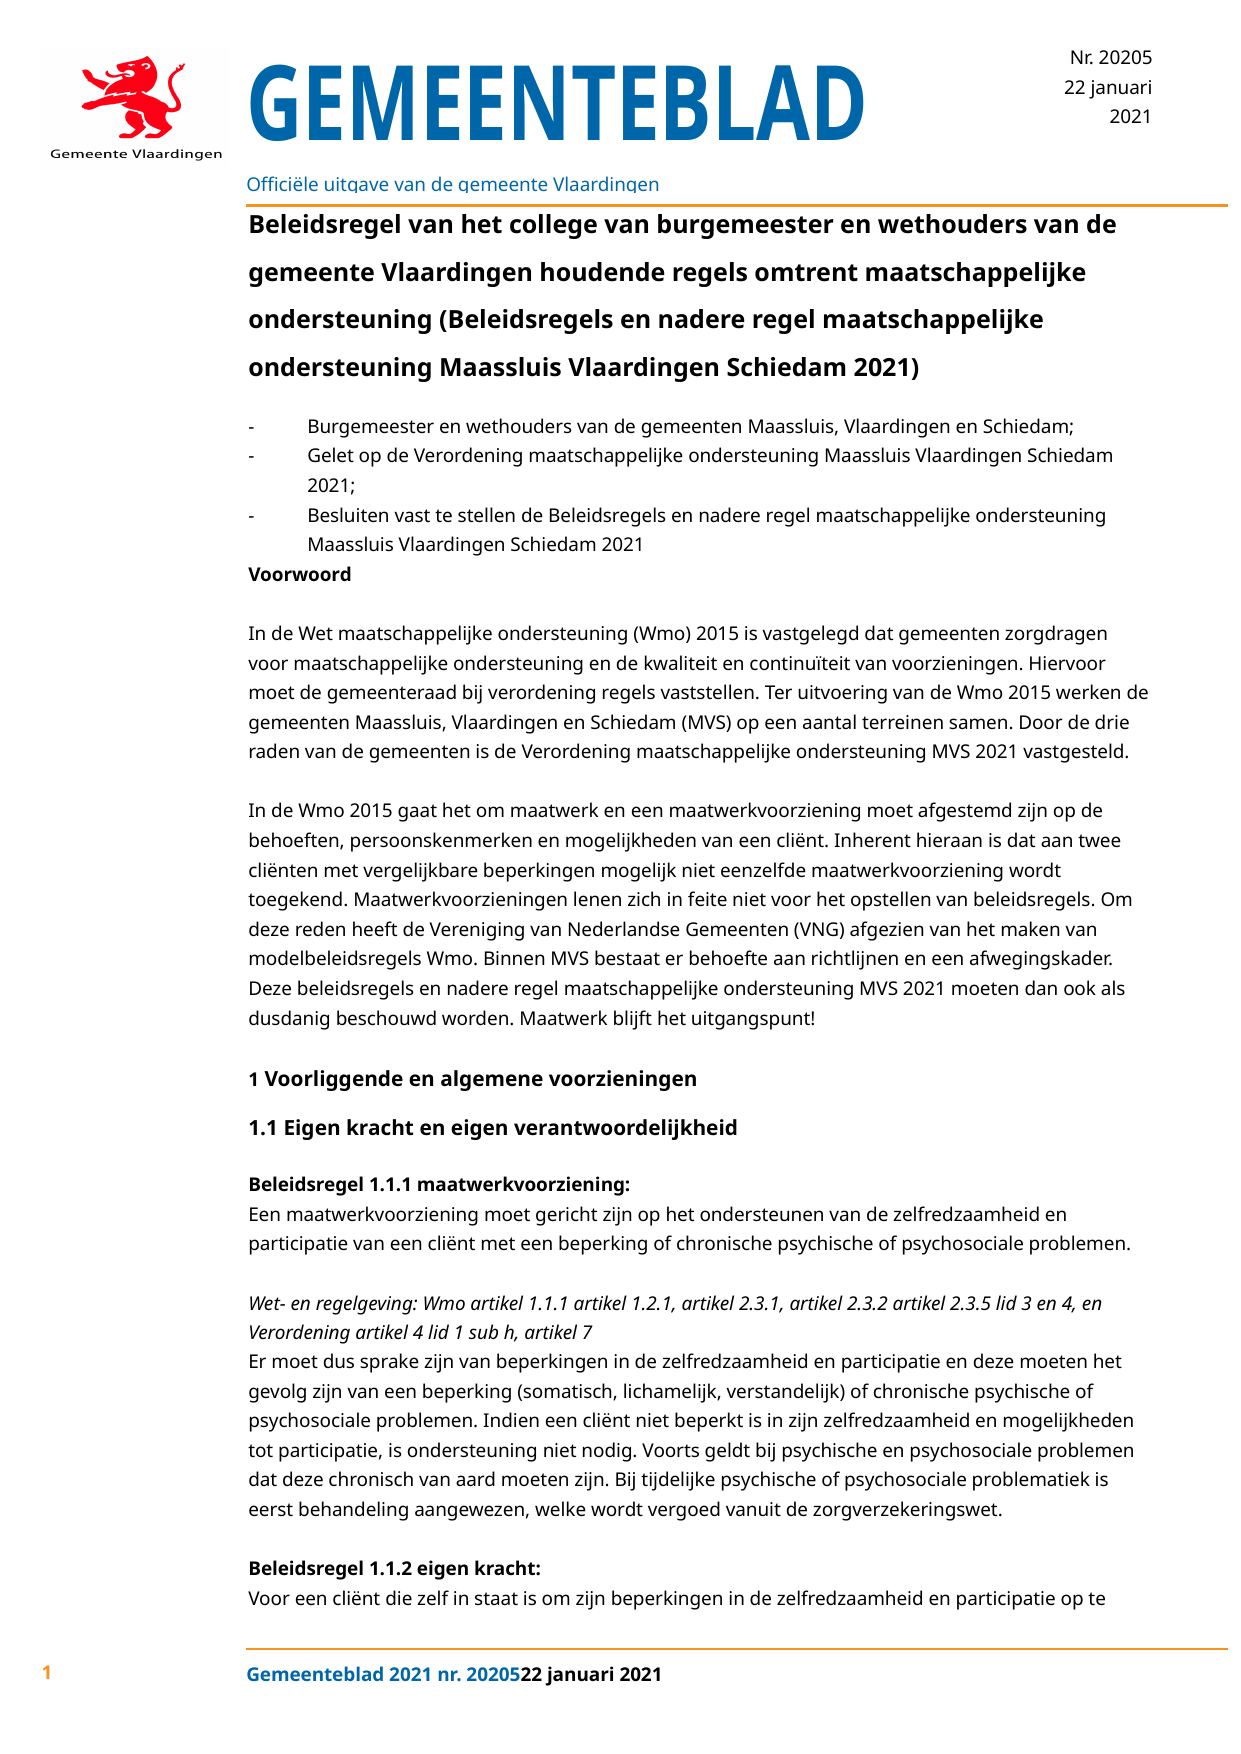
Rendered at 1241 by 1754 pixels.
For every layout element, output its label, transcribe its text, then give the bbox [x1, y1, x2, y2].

text 1 Voorliggende en algemene voorzieningen [248, 1064, 1152, 1092]
list Gelet op de Verordening maatschappelijke ondersteuning Maassluis Vlaardingen Schiedam 2021; [248, 443, 1152, 498]
table_header Beleidsregel 1.1.1 maatwerkvoorziening: Een maatwerkvoorziening moet gericht zijn op het ondersteunen van de zelfredzaamheid en participatie van een cliënt met een beperking of chronische psychische of psychosociale problemen. Wet- en regelgeving: Wmo artikel 1.1.1 artikel 1.2.1, artikel 2.3.1, artikel 2.3.2 artikel 2.3.5 lid 3 en 4, en Verordening artikel 4 lid 1 sub h, artikel 7 [248, 1171, 1152, 1345]
picture [41, 47, 231, 172]
list Besluiten vast te stellen de Beleidsregels en nadere regel maatschappelijke ondersteuning Maassluis Vlaardingen Schiedam 2021 [248, 502, 1152, 557]
text In de Wet maatschappelijke ondersteuning (Wmo) 2015 is vastgelegd dat gemeenten zorgdragen voor maatschappelijke ondersteuning en de kwaliteit en continuïteit van voorzieningen. Hiervoor moet de gemeenteraad bij verordening regels vaststellen. Ter uitvoering van de Wmo 2015 werken de gemeenten Maassluis, Vlaardingen en Schiedam (MVS) op een aantal terreinen samen. Door de drie raden van de gemeenten is de Verordening maatschappelijke ondersteuning MVS 2021 vastgesteld. [248, 620, 1152, 764]
text Voorwoord [248, 561, 1152, 587]
text 1.1 Eigen kracht en eigen verantwoordelijkheid [248, 1113, 1152, 1142]
text In de Wmo 2015 gaat het om maatwerk en een maatwerkvoorziening moet afgestemd zijn op de behoeften, persoonskenmerken en mogelijkheden van een cliënt. Inherent hieraan is dat aan twee cliënten met vergelijkbare beperkingen mogelijk niet eenzelfde maatwerkvoorziening wordt toegekend. Maatwerkvoorzieningen lenen zich in feite niet voor het opstellen van beleidsregels. Om deze reden heeft de Vereniging van Nederlandse Gemeenten (VNG) afgezien van het maken van modelbeleidsregels Wmo. Binnen MVS bestaat er behoefte aan richtlijnen en een afwegingskader. Deze beleidsregels en nadere regel maatschappelijke ondersteuning MVS 2021 moeten dan ook als dusdanig beschouwd worden. Maatwerk blijft het uitgangspunt! [248, 798, 1152, 1031]
text Beleidsregel van het college van burgemeester en wethouders van de gemeente Vlaardingen houdende regels omtrent maatschappelijke ondersteuning (Beleidsregels en nadere regel maatschappelijke ondersteuning Maassluis Vlaardingen Schiedam 2021) [248, 207, 1152, 384]
list Burgemeester en wethouders van de gemeenten Maassluis, Vlaardingen en Schiedam; [248, 413, 1152, 439]
table_header Beleidsregel 1.1.2 eigen kracht: Voor een cliënt die zelf in staat is om zijn beperkingen in de zelfredzaamheid en participatie op te [248, 1555, 1152, 1611]
text Er moet dus sprake zijn van beperkingen in de zelfredzaamheid en participatie en deze moeten het gevolg zijn van een beperking (somatisch, lichamelijk, verstandelijk) of chronische psychische of psychosociale problemen. Indien een cliënt niet beperkt is in zijn zelfredzaamheid en mogelijkheden tot participatie, is ondersteuning niet nodig. Voorts geldt bij psychische en psychosociale problemen dat deze chronisch van aard moeten zijn. Bij tijdelijke psychische of psychosociale problematiek is eerst behandeling aangewezen, welke wordt vergoed vanuit de zorgverzekeringswet. [248, 1348, 1152, 1522]
